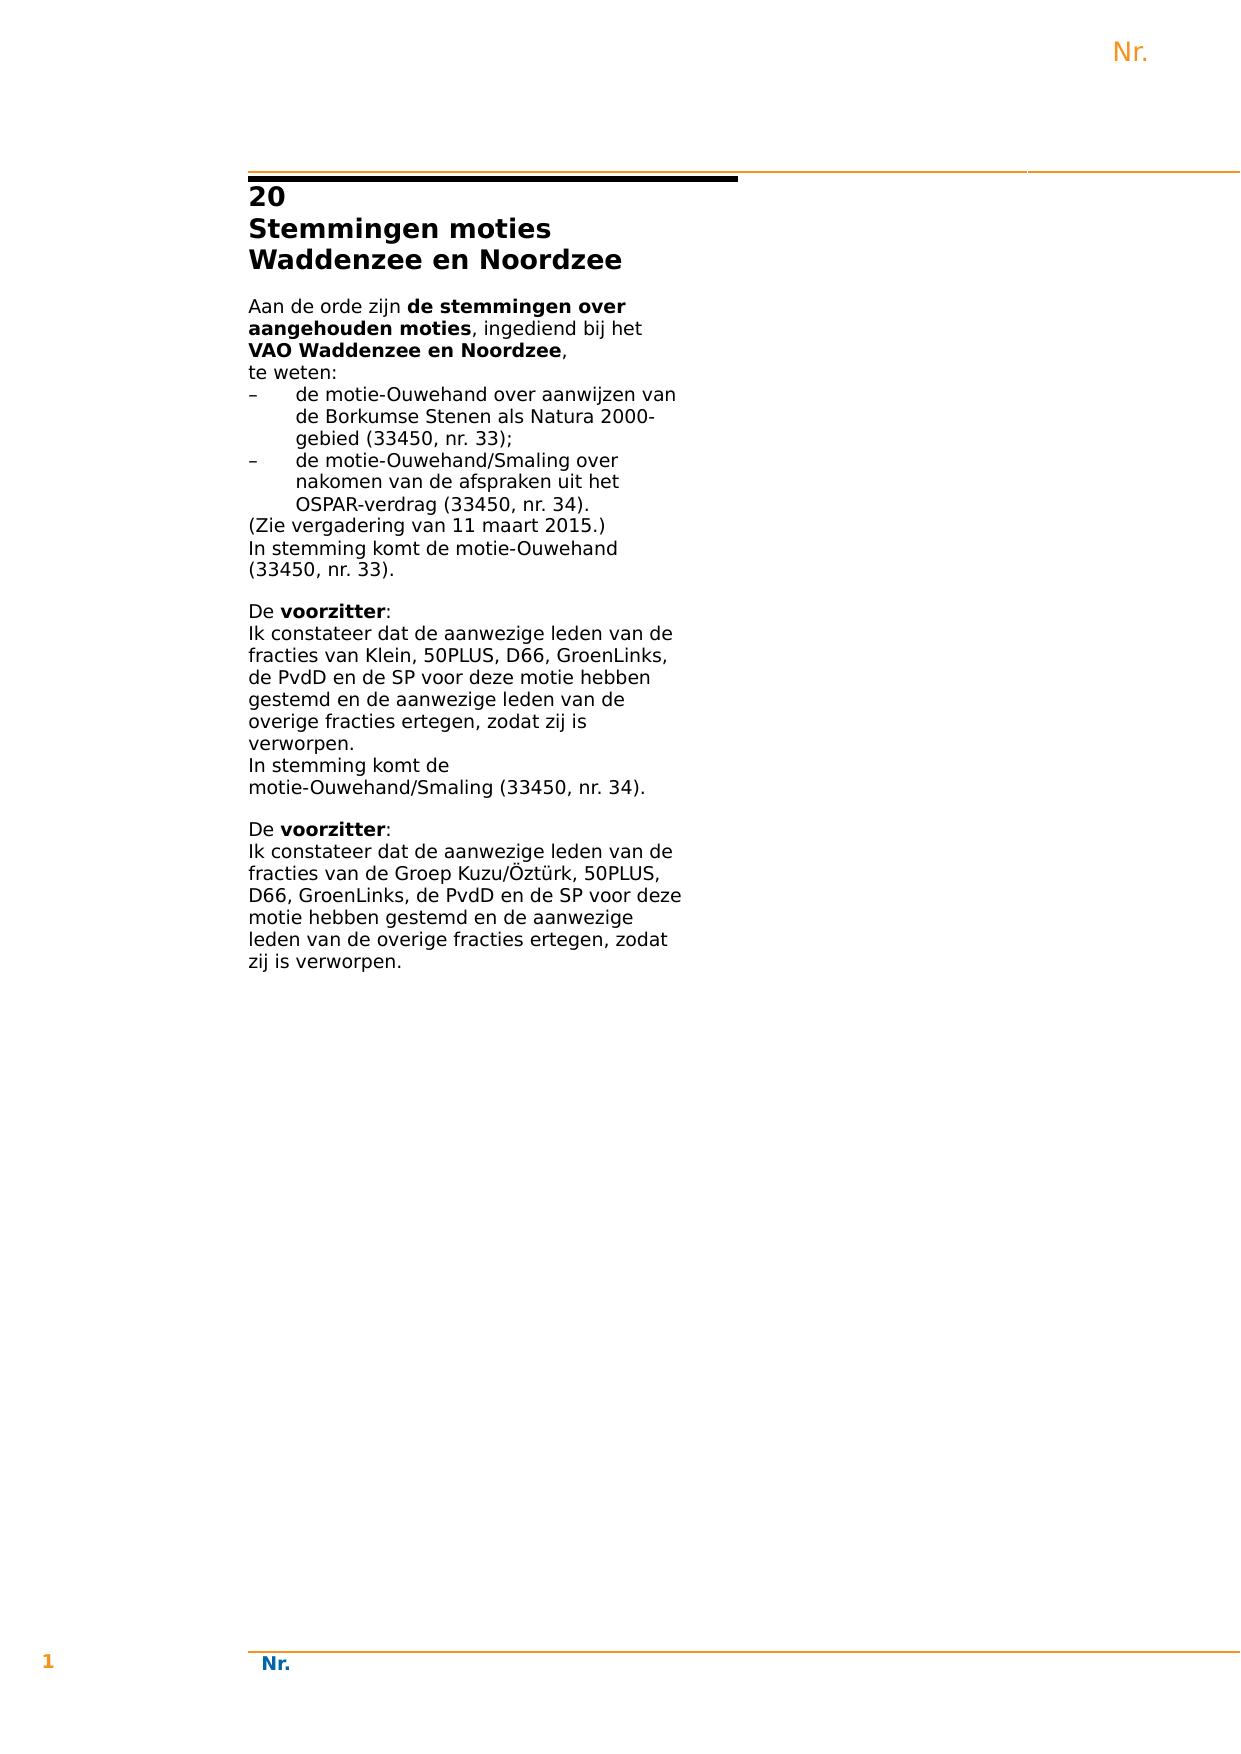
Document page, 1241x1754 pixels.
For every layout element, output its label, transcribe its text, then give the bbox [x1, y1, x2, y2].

text In stemming komt de motie-Ouwehand (33450, nr. 33). [248, 537, 691, 581]
text Aan de orde zijn de stemmingen over aangehouden moties, ingediend bij het VAO Waddenzee en Noordzee, [248, 296, 691, 362]
list de motie-Ouwehand over aanwijzen van de Borkumse Stenen als Natura 2000-gebied (33450, nr. 33); [248, 383, 691, 449]
text Ik constateer dat de aanwezige leden van de fracties van de Groep Kuzu/Öztürk, 50PLUS, D66, GroenLinks, de PvdD en de SP voor deze motie hebben gestemd en de aanwezige leden van de overige fracties ertegen, zodat zij is verworpen. [248, 841, 691, 973]
title 20 Stemmingen moties Waddenzee en Noordzee [248, 182, 691, 276]
text De voorzitter: [248, 601, 691, 623]
text Ik constateer dat de aanwezige leden van de fracties van Klein, 50PLUS, D66, GroenLinks, de PvdD en de SP voor deze motie hebben gestemd en de aanwezige leden van de overige fracties ertegen, zodat zij is verworpen. [248, 623, 691, 755]
list de motie-Ouwehand/Smaling over nakomen van de afspraken uit het OSPAR-verdrag (33450, nr. 34). [248, 449, 691, 515]
text De voorzitter: [248, 819, 691, 841]
text te weten: [248, 362, 691, 383]
text (Zie vergadering van 11 maart 2015.) [248, 515, 691, 537]
text In stemming komt de motie-Ouwehand/Smaling (33450, nr. 34). [248, 755, 691, 799]
